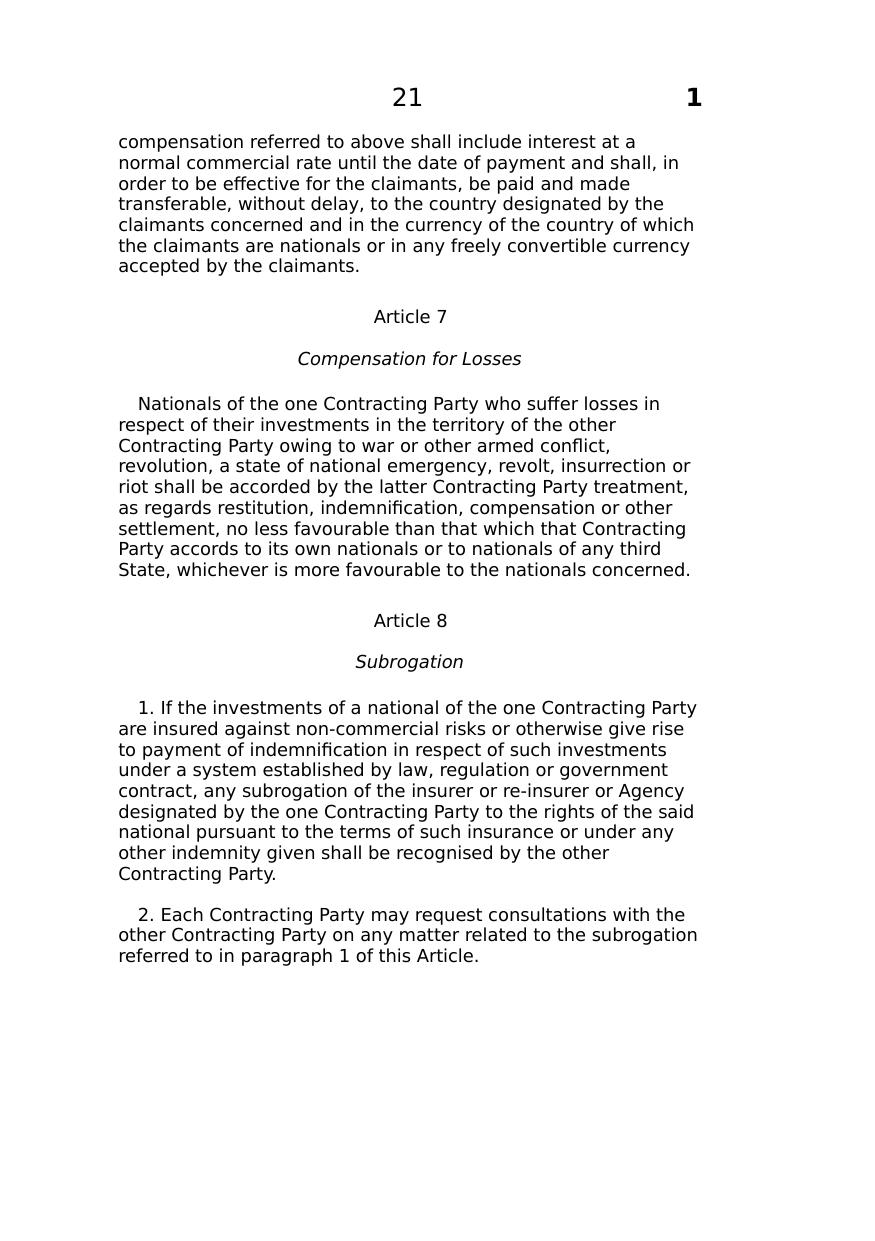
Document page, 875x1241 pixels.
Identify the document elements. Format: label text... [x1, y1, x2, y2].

subtitle Article 8 Subrogation [118, 611, 703, 673]
text 2. Each Contracting Party may request consultations with the other Contracting Party on any matter related to the subrogation referred to in paragraph 1 of this Article. [118, 904, 703, 967]
text compensation referred to above shall include interest at a normal commercial rate until the date of payment and shall, in order to be effective for the claimants, be paid and made transferable, without delay, to the country designated by the claimants concerned and in the currency of the country of which the claimants are nationals or in any freely convertible currency accepted by the claimants. [118, 132, 703, 277]
subtitle Article 7 Compensation for Losses [118, 307, 703, 369]
text Nationals of the one Contracting Party who suffer losses in respect of their investments in the territory of the other Contracting Party owing to war or other armed conflict, revolution, a state of national emergency, revolt, insurrection or riot shall be accorded by the latter Contracting Party treatment, as regards restitution, indemnification, compensation or other settlement, no less favourable than that which that Contracting Party accords to its own nationals or to nationals of any third State, whichever is more favourable to the nationals concerned. [118, 394, 703, 581]
text 1. If the investments of a national of the one Contracting Party are insured against non-commercial risks or otherwise give rise to payment of indemnification in respect of such investments under a system established by law, regulation or government contract, any subrogation of the insurer or re-insurer or Agency designated by the one Contracting Party to the rights of the said national pursuant to the terms of such insurance or under any other indemnity given shall be recognised by the other Contracting Party. [118, 698, 703, 884]
